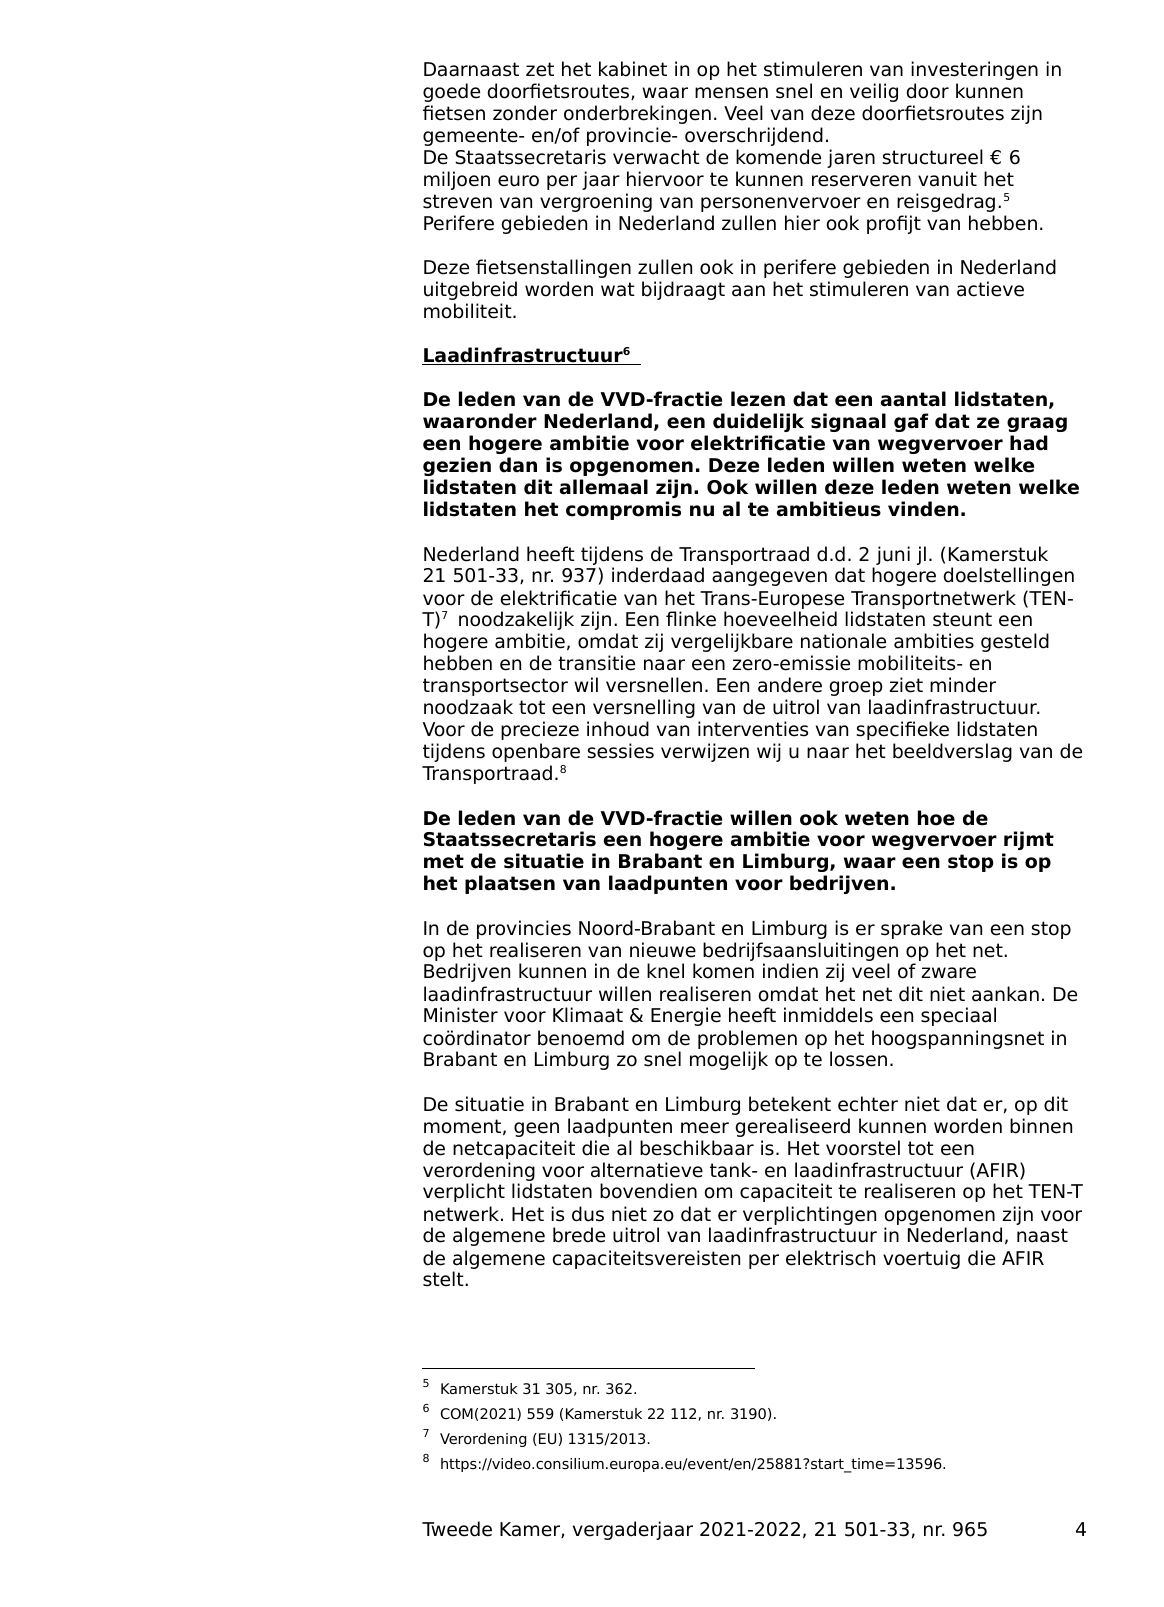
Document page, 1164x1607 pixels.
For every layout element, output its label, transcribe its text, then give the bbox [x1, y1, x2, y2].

text Deze fietsenstallingen zullen ook in perifere gebieden in Nederland uitgebreid worden wat bijdraagt aan het stimuleren van actieve mobiliteit. [422, 257, 1087, 323]
subtitle Laadinfrastructuur [422, 345, 1087, 367]
text De situatie in Brabant en Limburg betekent echter niet dat er, op dit moment, geen laadpunten meer gerealiseerd kunnen worden binnen de netcapaciteit die al beschikbaar is. Het voorstel tot een verordening voor alternatieve tank- en laadinfrastructuur (AFIR) verplicht lidstaten bovendien om capaciteit te realiseren op het TEN-T netwerk. Het is dus niet zo dat er verplichtingen opgenomen zijn voor de algemene brede uitrol van laadinfrastructuur in Nederland, naast de algemene capaciteitsvereisten per elektrisch voertuig die AFIR stelt. [422, 1093, 1087, 1291]
text Kamerstuk 31 305, nr. 362. [422, 1377, 1087, 1399]
text De Staatssecretaris verwacht de komende jaren structureel € 6 miljoen euro per jaar hiervoor te kunnen reserveren vanuit het streven van vergroening van personenvervoer en reisgedrag. Perifere gebieden in Nederland zullen hier ook profijt van hebben. [422, 147, 1087, 235]
text COM(2021) 559 (Kamerstuk 22 112, nr. 3190). [422, 1402, 1087, 1424]
text https://video.consilium.europa.eu/event/en/25881?start_time=13596. [422, 1452, 1087, 1474]
text De leden van de VVD-fractie lezen dat een aantal lidstaten, waaronder Nederland, een duidelijk signaal gaf dat ze graag een hogere ambitie voor elektrificatie van wegvervoer had gezien dan is opgenomen. Deze leden willen weten welke lidstaten dit allemaal zijn. Ook willen deze leden weten welke lidstaten het compromis nu al te ambitieus vinden. [422, 389, 1087, 521]
text Verordening (EU) 1315/2013. [422, 1427, 1087, 1449]
text Nederland heeft tijdens de Transportraad d.d. 2 juni jl. (Kamerstuk 21 501-33, nr. 937) inderdaad aangegeven dat hogere doelstellingen voor de elektrificatie van het Trans-Europese Transportnetwerk (TEN-T) noodzakelijk zijn. Een flinke hoeveelheid lidstaten steunt een hogere ambitie, omdat zij vergelijkbare nationale ambities gesteld hebben en de transitie naar een zero-emissie mobiliteits- en transportsector wil versnellen. Een andere groep ziet minder noodzaak tot een versnelling van de uitrol van laadinfrastructuur. Voor de precieze inhoud van interventies van specifieke lidstaten tijdens openbare sessies verwijzen wij u naar het beeldverslag van de Transportraad. [422, 543, 1087, 785]
text Daarnaast zet het kabinet in op het stimuleren van investeringen in goede doorfietsroutes, waar mensen snel en veilig door kunnen fietsen zonder onderbrekingen. Veel van deze doorfietsroutes zijn gemeente- en/of provincie- overschrijdend. [422, 59, 1087, 147]
text In de provincies Noord-Brabant en Limburg is er sprake van een stop op het realiseren van nieuwe bedrijfsaansluitingen op het net. Bedrijven kunnen in de knel komen indien zij veel of zware laadinfrastructuur willen realiseren omdat het net dit niet aankan. De Minister voor Klimaat & Energie heeft inmiddels een speciaal coördinator benoemd om de problemen op het hoogspanningsnet in Brabant en Limburg zo snel mogelijk op te lossen. [422, 917, 1087, 1071]
text De leden van de VVD-fractie willen ook weten hoe de Staatssecretaris een hogere ambitie voor wegvervoer rijmt met de situatie in Brabant en Limburg, waar een stop is op het plaatsen van laadpunten voor bedrijven. [422, 807, 1087, 895]
